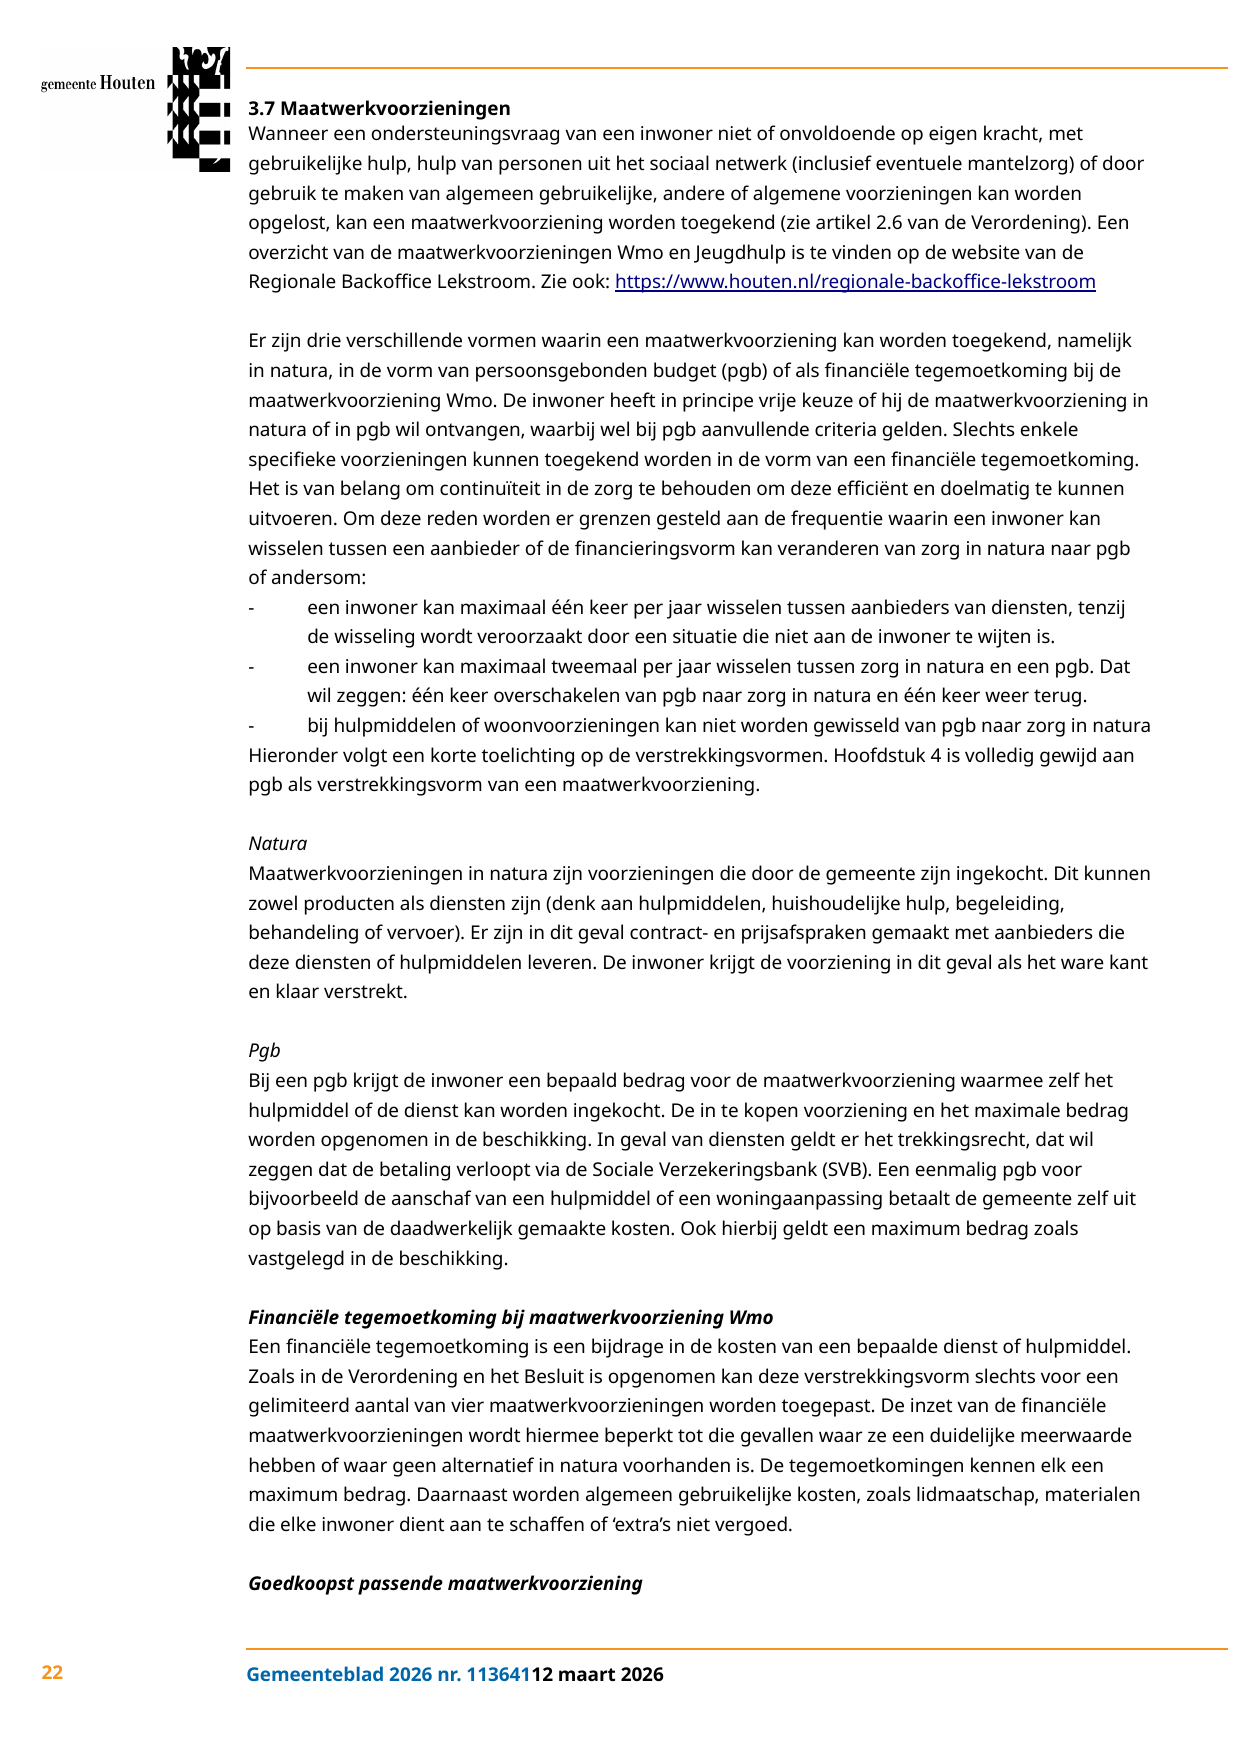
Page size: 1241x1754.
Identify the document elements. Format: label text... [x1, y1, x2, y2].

text 3.7 Maatwerkvoorzieningen [248, 95, 1152, 121]
text Hieronder volgt een korte toelichting op de verstrekkingsvormen. Hoofdstuk 4 is volledig gewijd aan pgb als verstrekkingsvorm van een maatwerkvoorziening. [248, 742, 1152, 797]
text Natura [248, 831, 1152, 856]
text Wanneer een ondersteuningsvraag van een inwoner niet of onvoldoende op eigen kracht, met gebruikelijke hulp, hulp van personen uit het sociaal netwerk (inclusief eventuele mantelzorg) of door gebruik te maken van algemeen gebruikelijke, andere of algemene voorzieningen kan worden opgelost, kan een maatwerkvoorziening worden toegekend (zie artikel 2.6 van de Verordening). Een overzicht van de maatwerkvoorzieningen Wmo en Jeugdhulp is te vinden op de website van de Regionale Backoffice Lekstroom. Zie ook: https://www.houten.nl/regionale-backoffice-lekstroom [248, 121, 1152, 294]
picture [41, 47, 231, 172]
text Financiële tegemoetkoming bij maatwerkvoorziening Wmo [248, 1304, 1152, 1329]
text Bij een pgb krijgt de inwoner een bepaald bedrag voor de maatwerkvoorziening waarmee zelf het hulpmiddel of de dienst kan worden ingekocht. De in te kopen voorziening en het maximale bedrag worden opgenomen in de beschikking. In geval van diensten geldt er het trekkingsrecht, dat wil zeggen dat de betaling verloopt via de Sociale Verzekeringsbank (SVB). Een eenmalig pgb voor bijvoorbeeld de aanschaf van een hulpmiddel of een woningaanpassing betaalt de gemeente zelf uit op basis van de daadwerkelijk gemaakte kosten. Ook hierbij geldt een maximum bedrag zoals vastgelegd in de beschikking. [248, 1067, 1152, 1270]
list bij hulpmiddelen of woonvoorzieningen kan niet worden gewisseld van pgb naar zorg in natura [248, 712, 1152, 738]
text Pgb [248, 1038, 1152, 1063]
text Goedkoopst passende maatwerkvoorziening [248, 1570, 1152, 1596]
text Een financiële tegemoetkoming is een bijdrage in de kosten van een bepaalde dienst of hulpmiddel. Zoals in de Verordening en het Besluit is opgenomen kan deze verstrekkingsvorm slechts voor een gelimiteerd aantal van vier maatwerkvoorzieningen worden toegepast. De inzet van de financiële maatwerkvoorzieningen wordt hiermee beperkt tot die gevallen waar ze een duidelijke meerwaarde hebben of waar geen alternatief in natura voorhanden is. De tegemoetkomingen kennen elk een maximum bedrag. Daarnaast worden algemeen gebruikelijke kosten, zoals lidmaatschap, materialen die elke inwoner dient aan te schaffen of ‘extra’s niet vergoed. [248, 1333, 1152, 1537]
list een inwoner kan maximaal één keer per jaar wisselen tussen aanbieders van diensten, tenzij de wisseling wordt veroorzaakt door een situatie die niet aan de inwoner te wijten is. [248, 594, 1152, 649]
list een inwoner kan maximaal tweemaal per jaar wisselen tussen zorg in natura en een pgb. Dat wil zeggen: één keer overschakelen van pgb naar zorg in natura en één keer weer terug. [248, 653, 1152, 708]
text Maatwerkvoorzieningen in natura zijn voorzieningen die door de gemeente zijn ingekocht. Dit kunnen zowel producten als diensten zijn (denk aan hulpmiddelen, huishoudelijke hulp, begeleiding, behandeling of vervoer). Er zijn in dit geval contract- en prijsafspraken gemaakt met aanbieders die deze diensten of hulpmiddelen leveren. De inwoner krijgt de voorziening in dit geval als het ware kant en klaar verstrekt. [248, 860, 1152, 1004]
text Er zijn drie verschillende vormen waarin een maatwerkvoorziening kan worden toegekend, namelijk in natura, in de vorm van persoonsgebonden budget (pgb) of als financiële tegemoetkoming bij de maatwerkvoorziening Wmo. De inwoner heeft in principe vrije keuze of hij de maatwerkvoorziening in natura of in pgb wil ontvangen, waarbij wel bij pgb aanvullende criteria gelden. Slechts enkele specifieke voorzieningen kunnen toegekend worden in de vorm van een financiële tegemoetkoming. Het is van belang om continuïteit in de zorg te behouden om deze efficiënt en doelmatig te kunnen uitvoeren. Om deze reden worden er grenzen gesteld aan de frequentie waarin een inwoner kan wisselen tussen een aanbieder of de financieringsvorm kan veranderen van zorg in natura naar pgb of andersom: [248, 328, 1152, 590]
